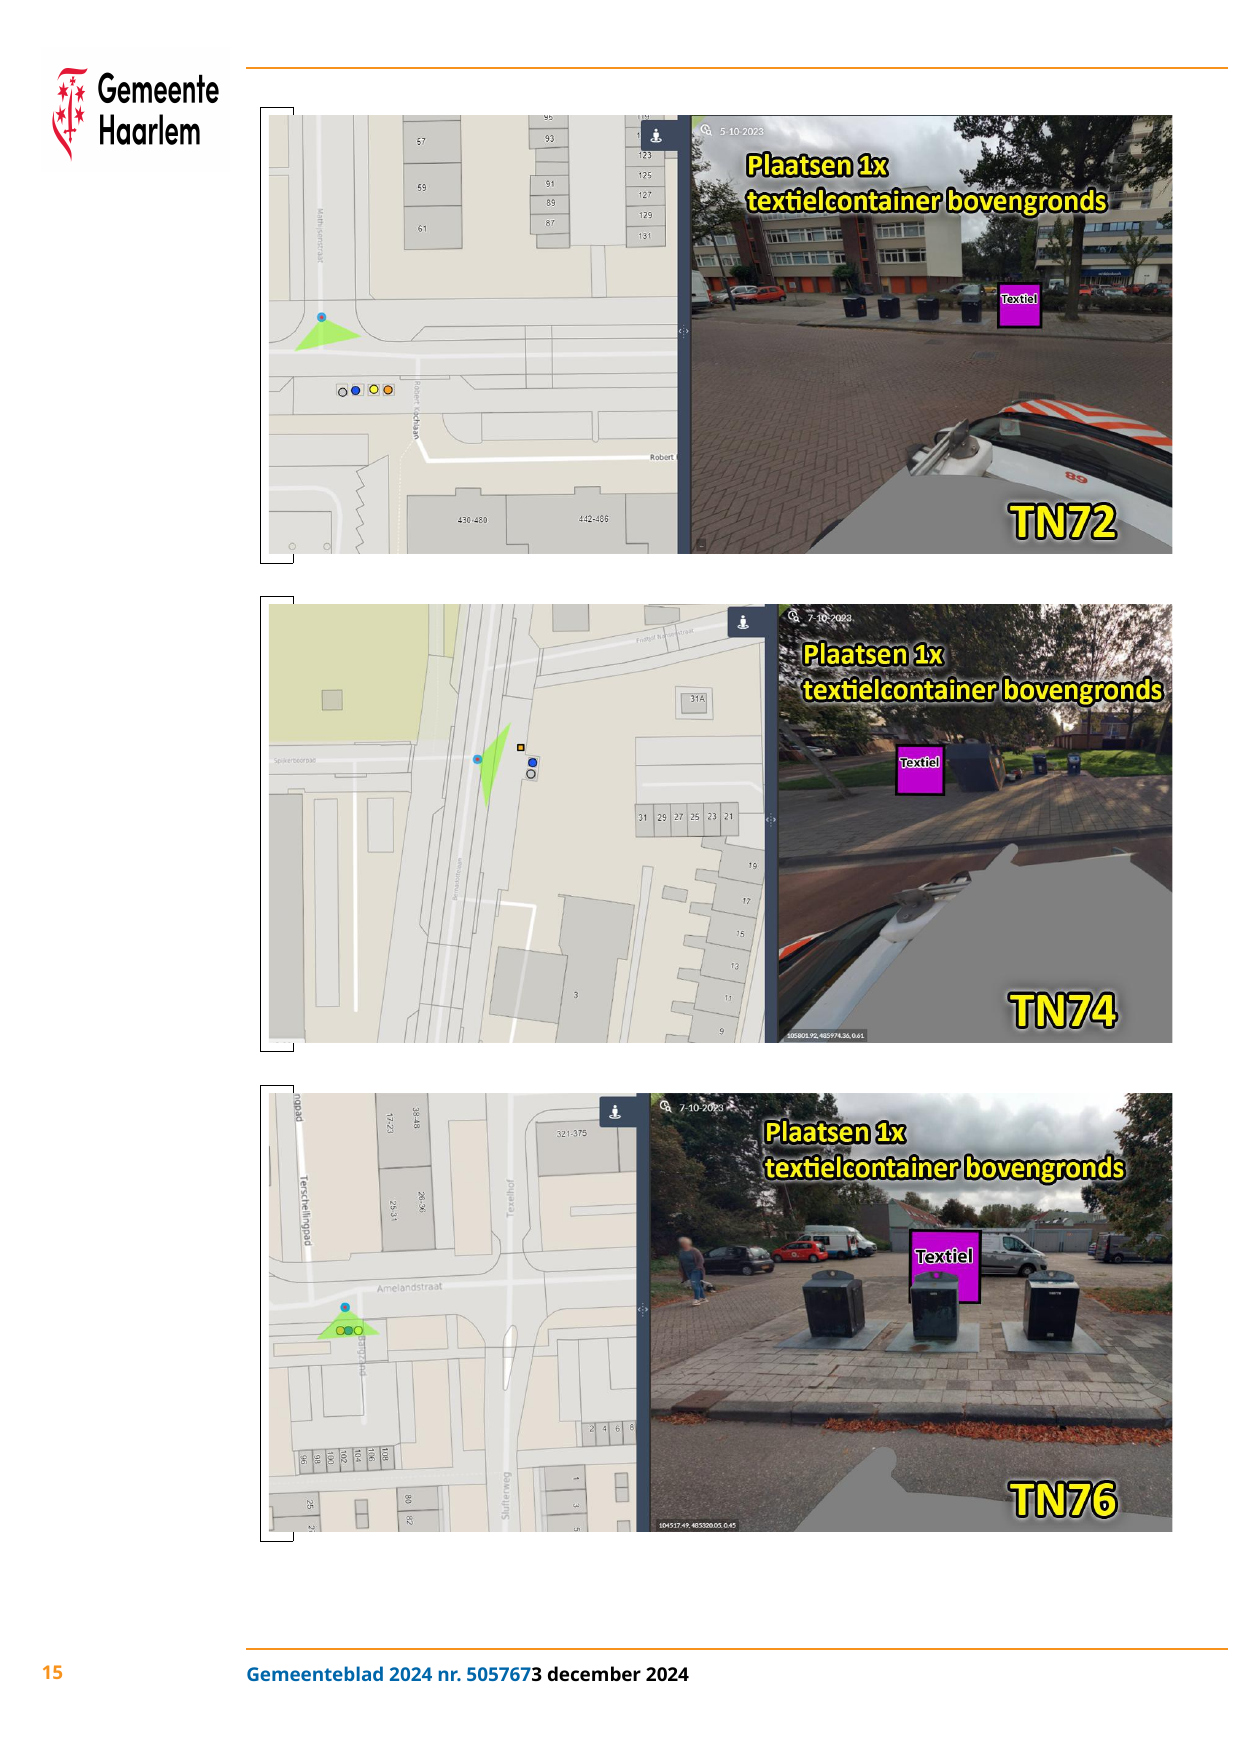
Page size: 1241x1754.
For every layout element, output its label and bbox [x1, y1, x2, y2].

picture [268, 604, 1173, 1043]
picture [268, 115, 1173, 554]
picture [268, 1093, 1173, 1532]
picture [41, 47, 231, 172]
